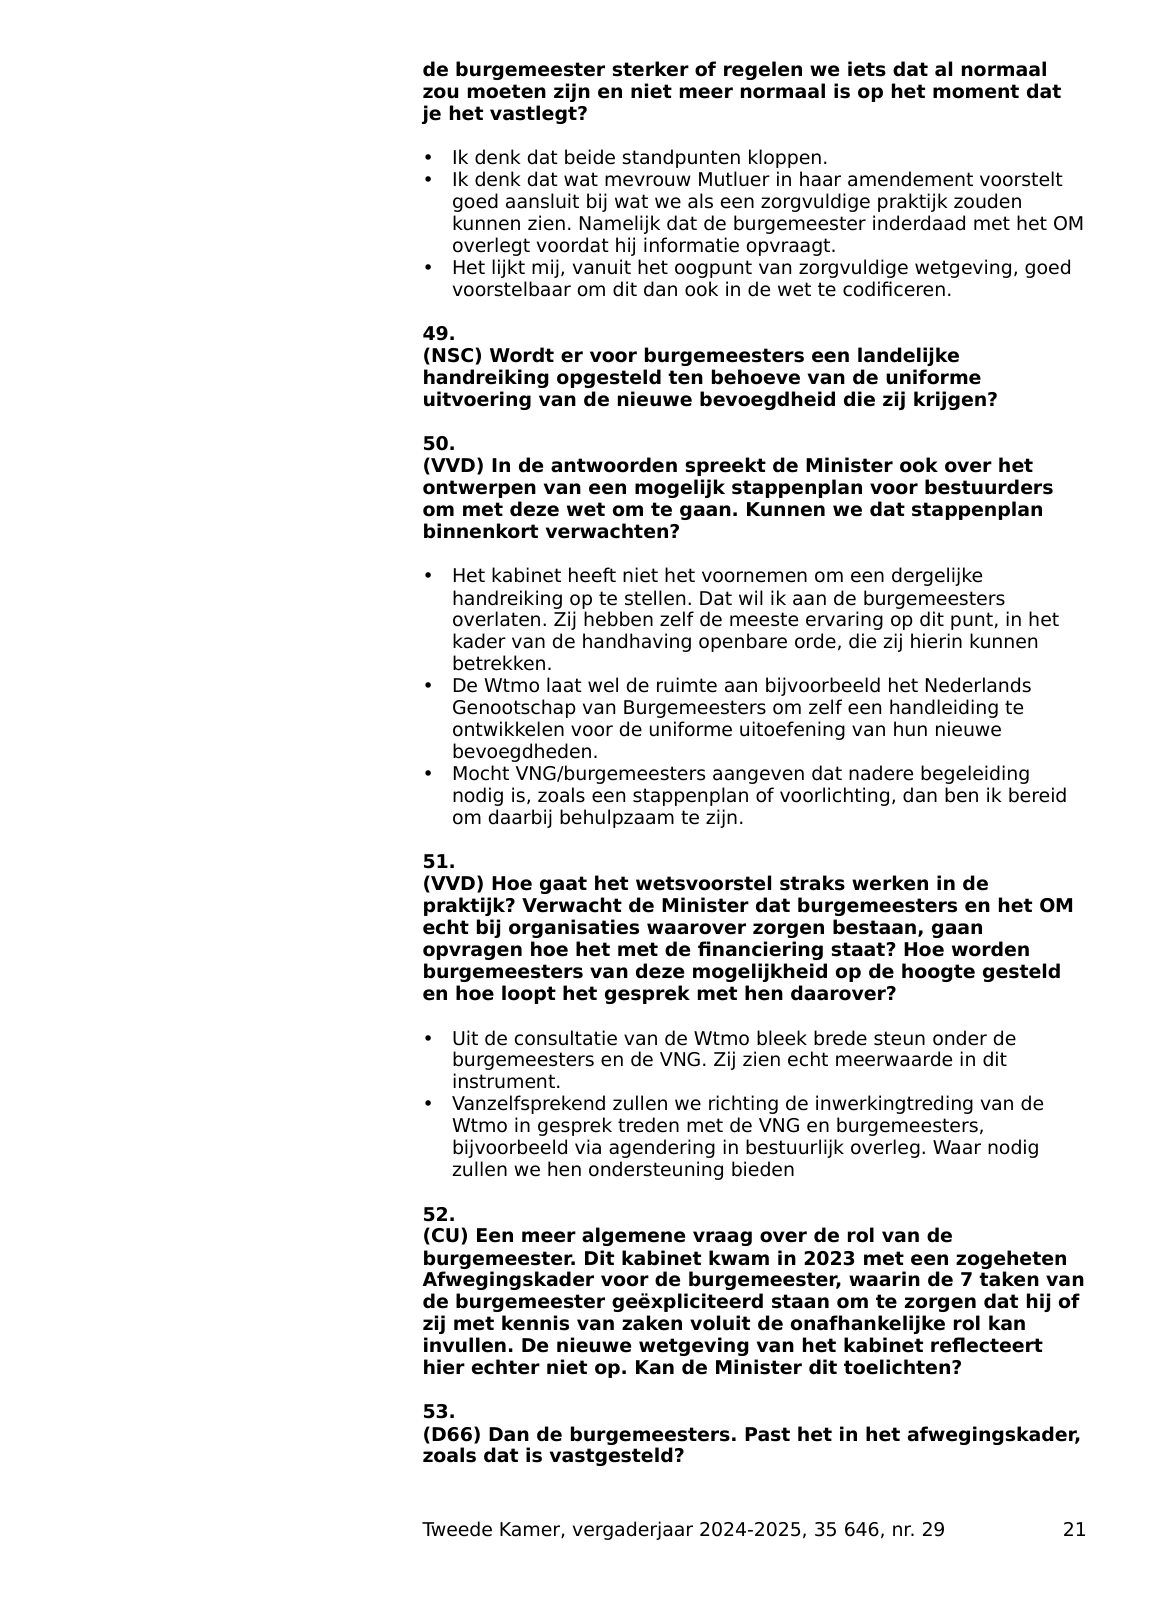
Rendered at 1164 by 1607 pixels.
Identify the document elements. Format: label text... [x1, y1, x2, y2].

text (VVD) In de antwoorden spreekt de Minister ook over het ontwerpen van een mogelijk stappenplan voor bestuurders om met deze wet om te gaan. Kunnen we dat stappenplan binnenkort verwachten? [422, 455, 1087, 543]
text • Vanzelfsprekend zullen we richting de inwerkingtreding van de Wtmo in gesprek treden met de VNG en burgemeesters, bijvoorbeeld via agendering in bestuurlijk overleg. Waar nodig zullen we hen ondersteuning bieden [422, 1093, 1087, 1181]
text • Ik denk dat wat mevrouw Mutluer in haar amendement voorstelt goed aansluit bij wat we als een zorgvuldige praktijk zouden kunnen zien. Namelijk dat de burgemeester inderdaad met het OM overlegt voordat hij informatie opvraagt. [422, 169, 1087, 257]
text (CU) Een meer algemene vraag over de rol van de burgemeester. Dit kabinet kwam in 2023 met een zogeheten Afwegingskader voor de burgemeester, waarin de 7 taken van de burgemeester geëxpliciteerd staan om te zorgen dat hij of zij met kennis van zaken voluit de onafhankelijke rol kan invullen. De nieuwe wetgeving van het kabinet reflecteert hier echter niet op. Kan de Minister dit toelichten? [422, 1225, 1087, 1379]
text • Het kabinet heeft niet het voornemen om een dergelijke handreiking op te stellen. Dat wil ik aan de burgemeesters overlaten. Zij hebben zelf de meeste ervaring op dit punt, in het kader van de handhaving openbare orde, die zij hierin kunnen betrekken. [422, 565, 1087, 675]
text (NSC) Wordt er voor burgemeesters een landelijke handreiking opgesteld ten behoeve van de uniforme uitvoering van de nieuwe bevoegdheid die zij krijgen? [422, 345, 1087, 411]
text (D66) Dan de burgemeesters. Past het in het afwegingskader, zoals dat is vastgesteld? [422, 1423, 1087, 1467]
text de burgemeester sterker of regelen we iets dat al normaal zou moeten zijn en niet meer normaal is op het moment dat je het vastlegt? [422, 59, 1087, 125]
text • De Wtmo laat wel de ruimte aan bijvoorbeeld het Nederlands Genootschap van Burgemeesters om zelf een handleiding te ontwikkelen voor de uniforme uitoefening van hun nieuwe bevoegdheden. [422, 675, 1087, 763]
text 52. [422, 1203, 1087, 1225]
text 53. [422, 1401, 1087, 1423]
text 50. [422, 433, 1087, 455]
text • Uit de consultatie van de Wtmo bleek brede steun onder de burgemeesters en de VNG. Zij zien echt meerwaarde in dit instrument. [422, 1027, 1087, 1093]
text • Het lijkt mij, vanuit het oogpunt van zorgvuldige wetgeving, goed voorstelbaar om dit dan ook in de wet te codificeren. [422, 257, 1087, 301]
text • Ik denk dat beide standpunten kloppen. [422, 147, 1087, 169]
text 51. [422, 851, 1087, 873]
text • Mocht VNG/burgemeesters aangeven dat nadere begeleiding nodig is, zoals een stappenplan of voorlichting, dan ben ik bereid om daarbij behulpzaam te zijn. [422, 763, 1087, 829]
text (VVD) Hoe gaat het wetsvoorstel straks werken in de praktijk? Verwacht de Minister dat burgemeesters en het OM echt bij organisaties waarover zorgen bestaan, gaan opvragen hoe het met de financiering staat? Hoe worden burgemeesters van deze mogelijkheid op de hoogte gesteld en hoe loopt het gesprek met hen daarover? [422, 873, 1087, 1005]
text 49. [422, 323, 1087, 345]
